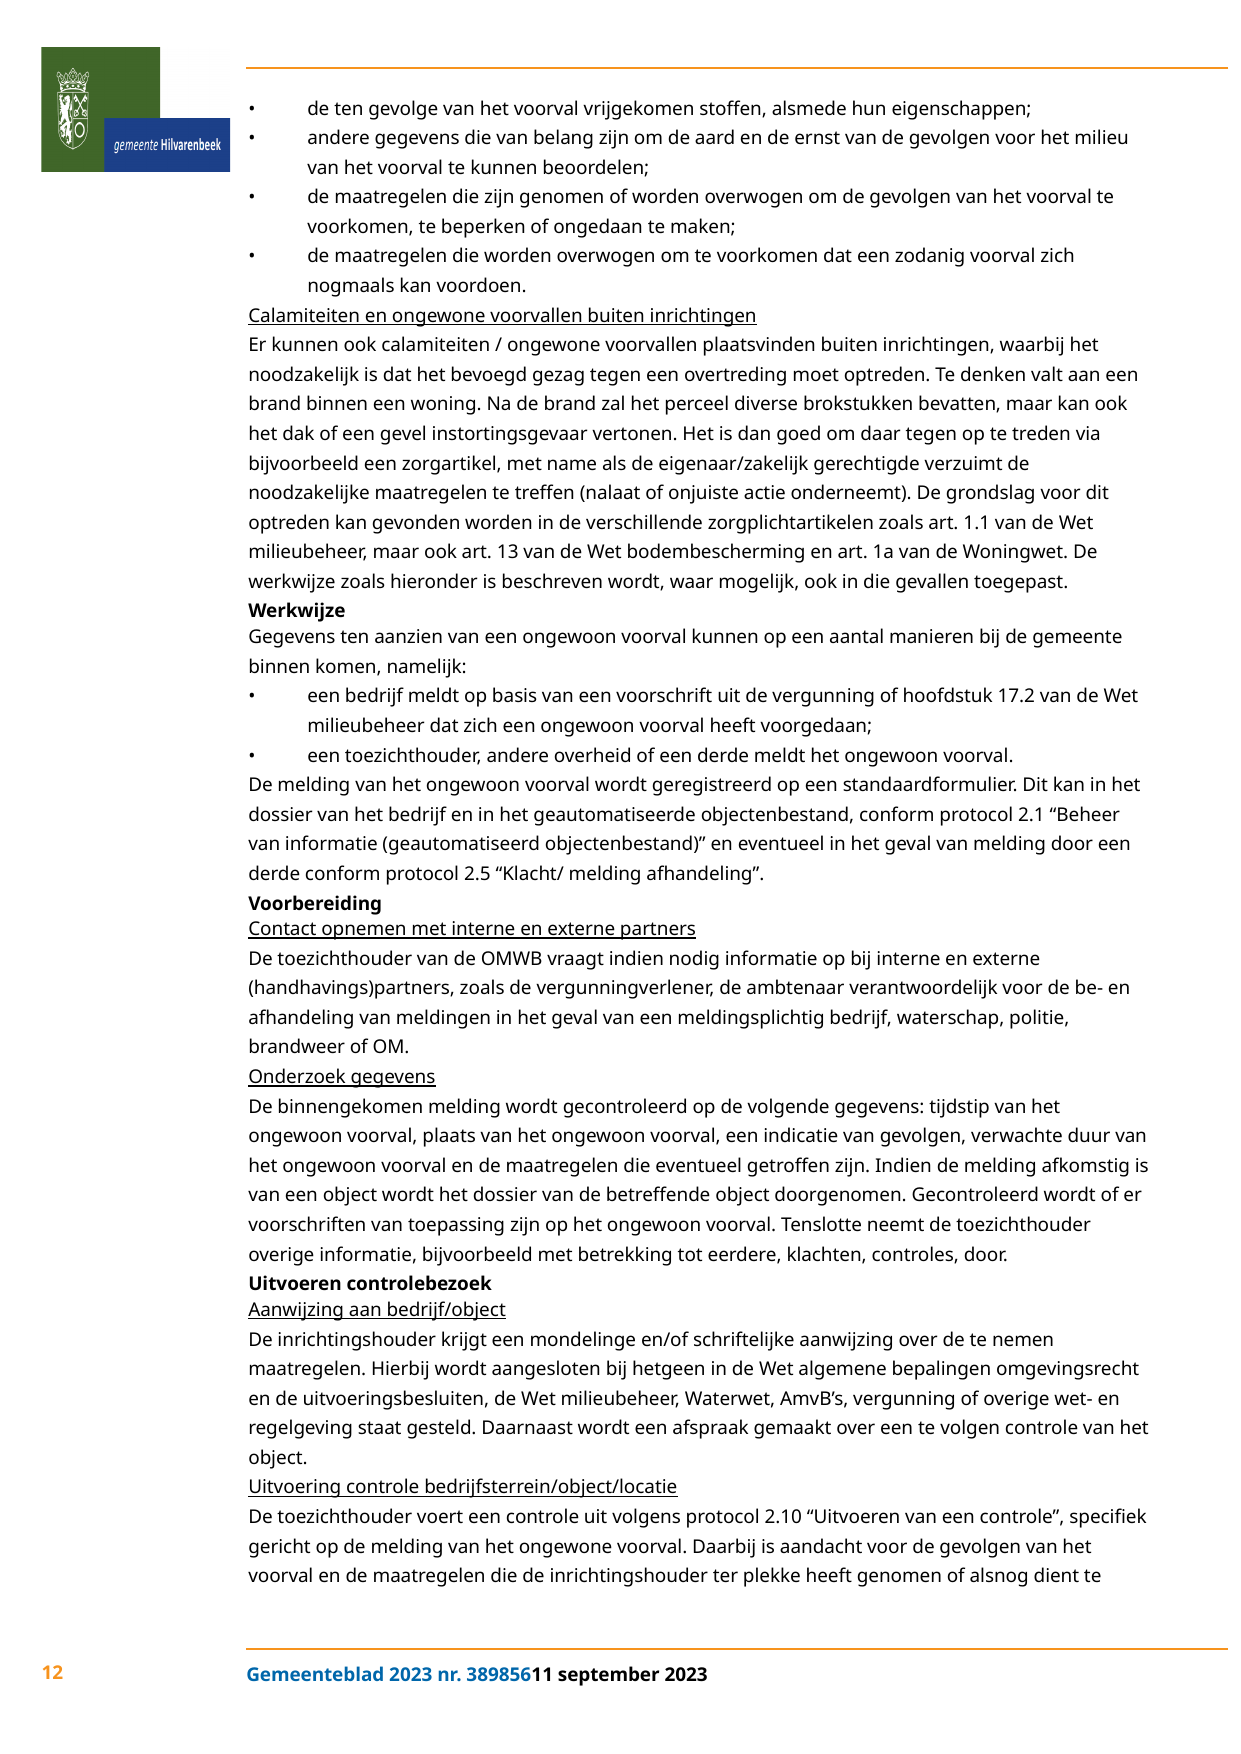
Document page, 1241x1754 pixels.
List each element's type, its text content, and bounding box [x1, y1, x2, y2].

text De toezichthouder van de OMWB vraagt indien nodig informatie op bij interne en externe (handhavings)partners, zoals de vergunningverlener, de ambtenaar verantwoordelijk voor de be- en afhandeling van meldingen in het geval van een meldingsplichtig bedrijf, waterschap, politie, brandweer of OM. [248, 945, 1152, 1059]
text Aanwijzing aan bedrijf/object [248, 1296, 1152, 1322]
text De melding van het ongewoon voorval wordt geregistreerd op een standaardformulier. Dit kan in het dossier van het bedrijf en in het geautomatiseerde objectenbestand, conform protocol 2.1 “Beheer van informatie (geautomatiseerd objectenbestand)” en eventueel in het geval van melding door een derde conform protocol 2.5 “Klacht/ melding afhandeling”. [248, 771, 1152, 886]
picture [41, 47, 231, 172]
text Gegevens ten aanzien van een ongewoon voorval kunnen op een aantal manieren bij de gemeente binnen komen, namelijk: [248, 623, 1152, 679]
text Onderzoek gegevens [248, 1063, 1152, 1089]
text Werkwijze [248, 598, 1152, 623]
list de maatregelen die zijn genomen of worden overwogen om de gevolgen van het voorval te voorkomen, te beperken of ongedaan te maken; [248, 183, 1152, 239]
list andere gegevens die van belang zijn om de aard en de ernst van de gevolgen voor het milieu van het voorval te kunnen beoordelen; [248, 124, 1152, 180]
list de ten gevolge van het voorval vrijgekomen stoffen, alsmede hun eigenschappen; [248, 95, 1152, 121]
text Er kunnen ook calamiteiten / ongewone voorvallen plaatsvinden buiten inrichtingen, waarbij het noodzakelijk is dat het bevoegd gezag tegen een overtreding moet optreden. Te denken valt aan een brand binnen een woning. Na de brand zal het perceel diverse brokstukken bevatten, maar kan ook het dak of een gevel instortingsgevaar vertonen. Het is dan goed om daar tegen op te treden via bijvoorbeeld een zorgartikel, met name als de eigenaar/zakelijk gerechtigde verzuimt de noodzakelijke maatregelen te treffen (nalaat of onjuiste actie onderneemt). De grondslag voor dit optreden kan gevonden worden in de verschillende zorgplichtartikelen zoals art. 1.1 van de Wet milieubeheer, maar ook art. 13 van de Wet bodembescherming en art. 1a van de Woningwet. De werkwijze zoals hieronder is beschreven wordt, waar mogelijk, ook in die gevallen toegepast. [248, 331, 1152, 594]
text Voorbereiding [248, 890, 1152, 915]
text De toezichthouder voert een controle uit volgens protocol 2.10 “Uitvoeren van een controle”, specifiek gericht op de melding van het ongewone voorval. Daarbij is aandacht voor de gevolgen van het voorval en de maatregelen die de inrichtingshouder ter plekke heeft genomen of alsnog dient te [248, 1503, 1152, 1588]
text De inrichtingshouder krijgt een mondelinge en/of schriftelijke aanwijzing over de te nemen maatregelen. Hierbij wordt aangesloten bij hetgeen in de Wet algemene bepalingen omgevingsrecht en de uitvoeringsbesluiten, de Wet milieubeheer, Waterwet, AmvB’s, vergunning of overige wet- en regelgeving staat gesteld. Daarnaast wordt een afspraak gemaakt over een te volgen controle van het object. [248, 1326, 1152, 1470]
text Contact opnemen met interne en externe partners [248, 915, 1152, 941]
list een toezichthouder, andere overheid of een derde meldt het ongewoon voorval. [248, 742, 1152, 767]
list de maatregelen die worden overwogen om te voorkomen dat een zodanig voorval zich nogmaals kan voordoen. [248, 243, 1152, 298]
text Calamiteiten en ongewone voorvallen buiten inrichtingen [248, 302, 1152, 328]
list een bedrijf meldt op basis van een voorschrift uit de vergunning of hoofdstuk 17.2 van de Wet milieubeheer dat zich een ongewoon voorval heeft voorgedaan; [248, 683, 1152, 738]
text Uitvoeren controlebezoek [248, 1270, 1152, 1296]
text De binnengekomen melding wordt gecontroleerd op de volgende gegevens: tijdstip van het ongewoon voorval, plaats van het ongewoon voorval, een indicatie van gevolgen, verwachte duur van het ongewoon voorval en de maatregelen die eventueel getroffen zijn. Indien de melding afkomstig is van een object wordt het dossier van de betreffende object doorgenomen. Gecontroleerd wordt of er voorschriften van toepassing zijn op het ongewoon voorval. Tenslotte neemt de toezichthouder overige informatie, bijvoorbeeld met betrekking tot eerdere, klachten, controles, door. [248, 1093, 1152, 1267]
text Uitvoering controle bedrijfsterrein/object/locatie [248, 1474, 1152, 1499]
